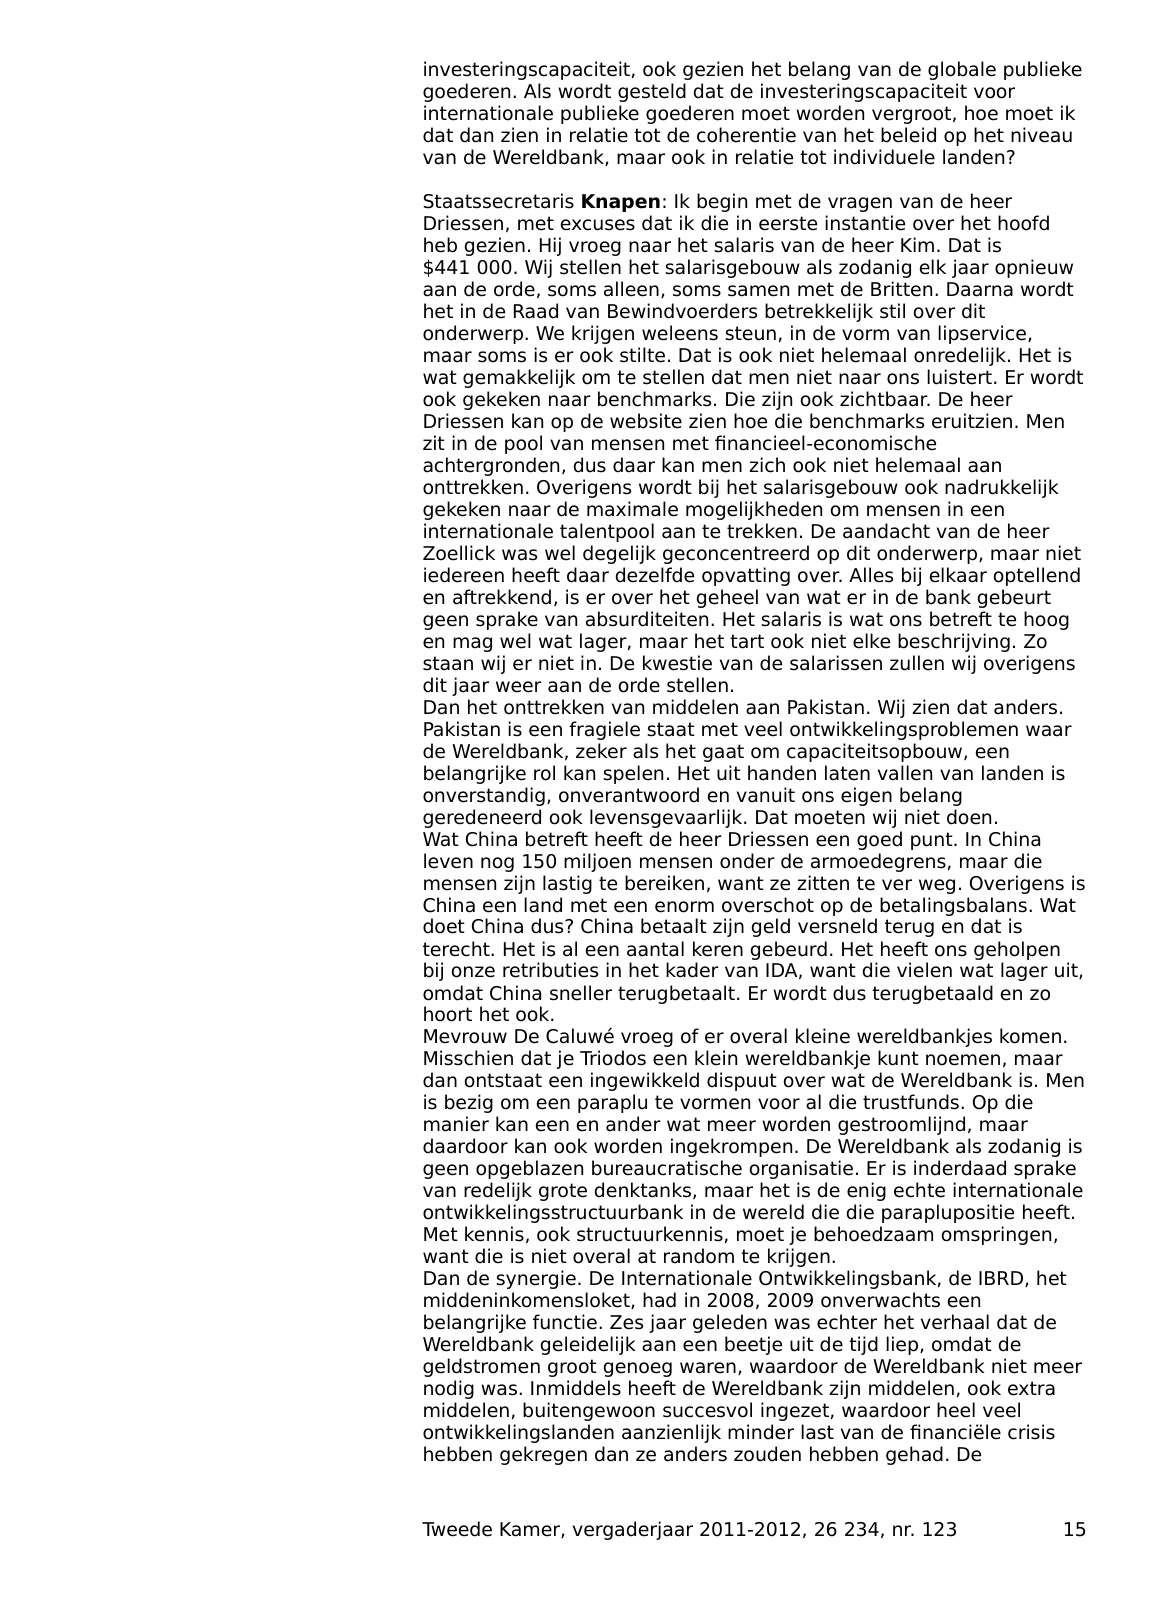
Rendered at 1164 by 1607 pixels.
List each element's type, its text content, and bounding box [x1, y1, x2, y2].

text investeringscapaciteit, ook gezien het belang van de globale publieke goederen. Als wordt gesteld dat de investeringscapaciteit voor internationale publieke goederen moet worden vergroot, hoe moet ik dat dan zien in relatie tot de coherentie van het beleid op het niveau van de Wereldbank, maar ook in relatie tot individuele landen? [422, 59, 1087, 169]
text Staatssecretaris Knapen: Ik begin met de vragen van de heer Driessen, met excuses dat ik die in eerste instantie over het hoofd heb gezien. Hij vroeg naar het salaris van de heer Kim. Dat is $441 000. Wij stellen het salarisgebouw als zodanig elk jaar opnieuw aan de orde, soms alleen, soms samen met de Britten. Daarna wordt het in de Raad van Bewindvoerders betrekkelijk stil over dit onderwerp. We krijgen weleens steun, in de vorm van lipservice, maar soms is er ook stilte. Dat is ook niet helemaal onredelijk. Het is wat gemakkelijk om te stellen dat men niet naar ons luistert. Er wordt ook gekeken naar benchmarks. Die zijn ook zichtbaar. De heer Driessen kan op de website zien hoe die benchmarks eruitzien. Men zit in de pool van mensen met financieel-economische achtergronden, dus daar kan men zich ook niet helemaal aan onttrekken. Overigens wordt bij het salarisgebouw ook nadrukkelijk gekeken naar de maximale mogelijkheden om mensen in een internationale talentpool aan te trekken. De aandacht van de heer Zoellick was wel degelijk geconcentreerd op dit onderwerp, maar niet iedereen heeft daar dezelfde opvatting over. Alles bij elkaar optellend en aftrekkend, is er over het geheel van wat er in de bank gebeurt geen sprake van absurditeiten. Het salaris is wat ons betreft te hoog en mag wel wat lager, maar het tart ook niet elke beschrijving. Zo staan wij er niet in. De kwestie van de salarissen zullen wij overigens dit jaar weer aan de orde stellen. [422, 191, 1087, 697]
text Dan de synergie. De Internationale Ontwikkelingsbank, de IBRD, het middeninkomensloket, had in 2008, 2009 onverwachts een belangrijke functie. Zes jaar geleden was echter het verhaal dat de Wereldbank geleidelijk aan een beetje uit de tijd liep, omdat de geldstromen groot genoeg waren, waardoor de Wereldbank niet meer nodig was. Inmiddels heeft de Wereldbank zijn middelen, ook extra middelen, buitengewoon succesvol ingezet, waardoor heel veel ontwikkelingslanden aanzienlijk minder last van de financiële crisis hebben gekregen dan ze anders zouden hebben gehad. De [422, 1268, 1087, 1466]
text Dan het onttrekken van middelen aan Pakistan. Wij zien dat anders. Pakistan is een fragiele staat met veel ontwikkelingsproblemen waar de Wereldbank, zeker als het gaat om capaciteitsopbouw, een belangrijke rol kan spelen. Het uit handen laten vallen van landen is onverstandig, onverantwoord en vanuit ons eigen belang geredeneerd ook levensgevaarlijk. Dat moeten wij niet doen. [422, 697, 1087, 828]
text Wat China betreft heeft de heer Driessen een goed punt. In China leven nog 150 miljoen mensen onder de armoedegrens, maar die mensen zijn lastig te bereiken, want ze zitten te ver weg. Overigens is China een land met een enorm overschot op de betalingsbalans. Wat doet China dus? China betaalt zijn geld versneld terug en dat is terecht. Het is al een aantal keren gebeurd. Het heeft ons geholpen bij onze retributies in het kader van IDA, want die vielen wat lager uit, omdat China sneller terugbetaalt. Er wordt dus terugbetaald en zo hoort het ook. [422, 828, 1087, 1026]
text Mevrouw De Caluwé vroeg of er overal kleine wereldbankjes komen. Misschien dat je Triodos een klein wereldbankje kunt noemen, maar dan ontstaat een ingewikkeld dispuut over wat de Wereldbank is. Men is bezig om een paraplu te vormen voor al die trustfunds. Op die manier kan een en ander wat meer worden gestroomlijnd, maar daardoor kan ook worden ingekrompen. De Wereldbank als zodanig is geen opgeblazen bureaucratische organisatie. Er is inderdaad sprake van redelijk grote denktanks, maar het is de enig echte internationale ontwikkelingsstructuurbank in de wereld die die paraplupositie heeft. Met kennis, ook structuurkennis, moet je behoedzaam omspringen, want die is niet overal at random te krijgen. [422, 1026, 1087, 1268]
